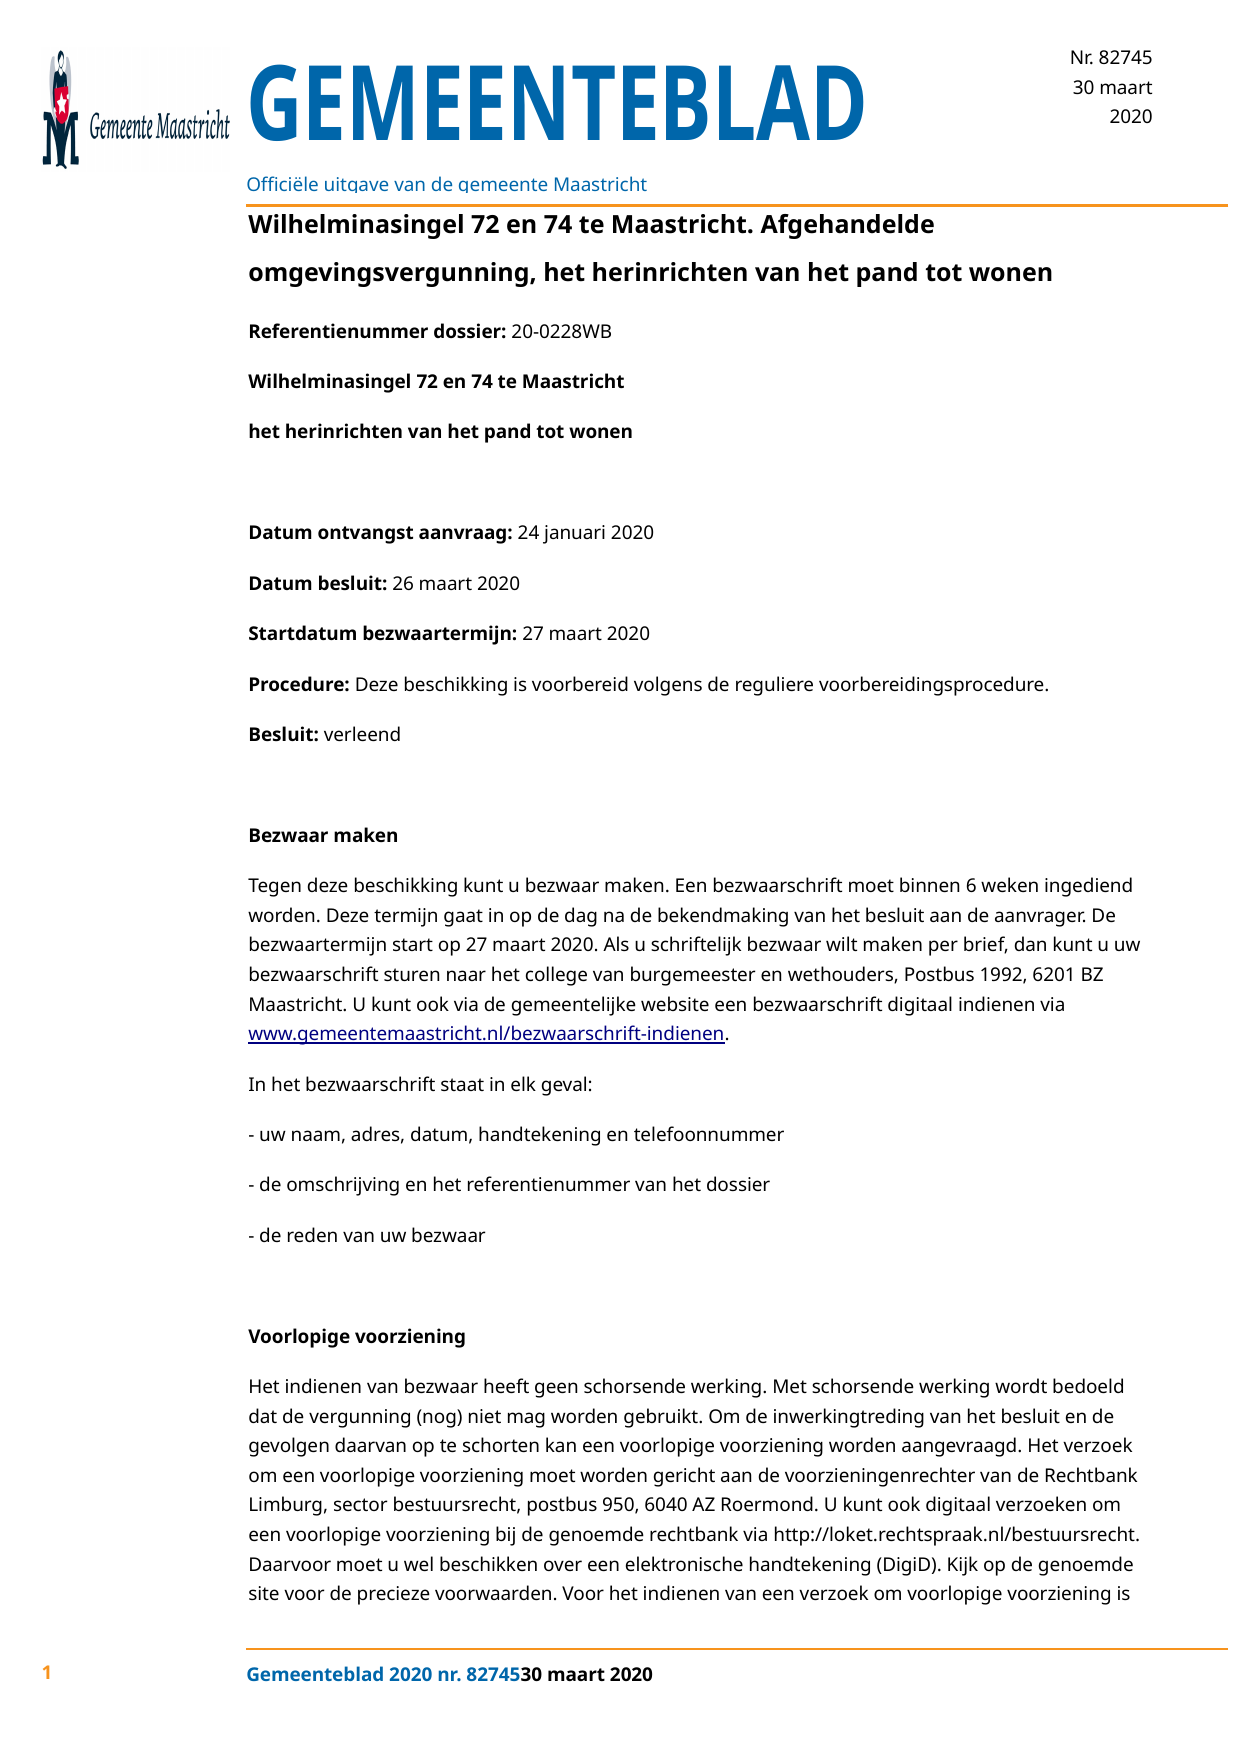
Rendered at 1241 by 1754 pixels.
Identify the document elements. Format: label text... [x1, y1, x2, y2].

text Wilhelminasingel 72 en 74 te Maastricht. Afgehandelde omgevingsvergunning, het herinrichten van het pand tot wonen [248, 207, 1152, 288]
text Wilhelminasingel 72 en 74 te Maastricht [248, 368, 1152, 394]
text - de reden van uw bezwaar [248, 1222, 1152, 1248]
text Startdatum bezwaartermijn: 27 maart 2020 [248, 620, 1152, 646]
text het herinrichten van het pand tot wonen [248, 419, 1152, 444]
text Besluit: verleend [248, 721, 1152, 747]
text Bezwaar maken [248, 822, 1152, 848]
text In het bezwaarschrift staat in elk geval: [248, 1071, 1152, 1097]
text Het indienen van bezwaar heeft geen schorsende werking. Met schorsende werking wordt bedoeld dat de vergunning (nog) niet mag worden gebruikt. Om de inwerkingtreding van het besluit en de gevolgen daarvan op te schorten kan een voorlopige voorziening worden aangevraagd. Het verzoek om een voorlopige voorziening moet worden gericht aan de voorzieningenrechter van de Rechtbank Limburg, sector bestuursrecht, postbus 950, 6040 AZ Roermond. U kunt ook digitaal verzoeken om een voorlopige voorziening bij de genoemde rechtbank via http://loket.rechtspraak.nl/bestuursrecht. Daarvoor moet u wel beschikken over een elektronische handtekening (DigiD). Kijk op de genoemde site voor de precieze voorwaarden. Voor het indienen van een verzoek om voorlopige voorziening is [248, 1373, 1152, 1606]
text Procedure: Deze beschikking is voorbereid volgens de reguliere voorbereidingsprocedure. [248, 671, 1152, 697]
text Datum ontvangst aanvraag: 24 januari 2020 [248, 519, 1152, 545]
picture [41, 47, 231, 172]
text Datum besluit: 26 maart 2020 [248, 570, 1152, 596]
text Voorlopige voorziening [248, 1323, 1152, 1349]
text Tegen deze beschikking kunt u bezwaar maken. Een bezwaarschrift moet binnen 6 weken ingediend worden. Deze termijn gaat in op de dag na de bekendmaking van het besluit aan de aanvrager. De bezwaartermijn start op 27 maart 2020. Als u schriftelijk bezwaar wilt maken per brief, dan kunt u uw bezwaarschrift sturen naar het college van burgemeester en wethouders, Postbus 1992, 6201 BZ Maastricht. U kunt ook via de gemeentelijke website een bezwaarschrift digitaal indienen via www.gemeentemaastricht.nl/bezwaarschrift-indienen. [248, 872, 1152, 1046]
text - de omschrijving en het referentienummer van het dossier [248, 1172, 1152, 1197]
text - uw naam, adres, datum, handtekening en telefoonnummer [248, 1121, 1152, 1147]
text Referentienummer dossier: 20-0228WB [248, 318, 1152, 344]
